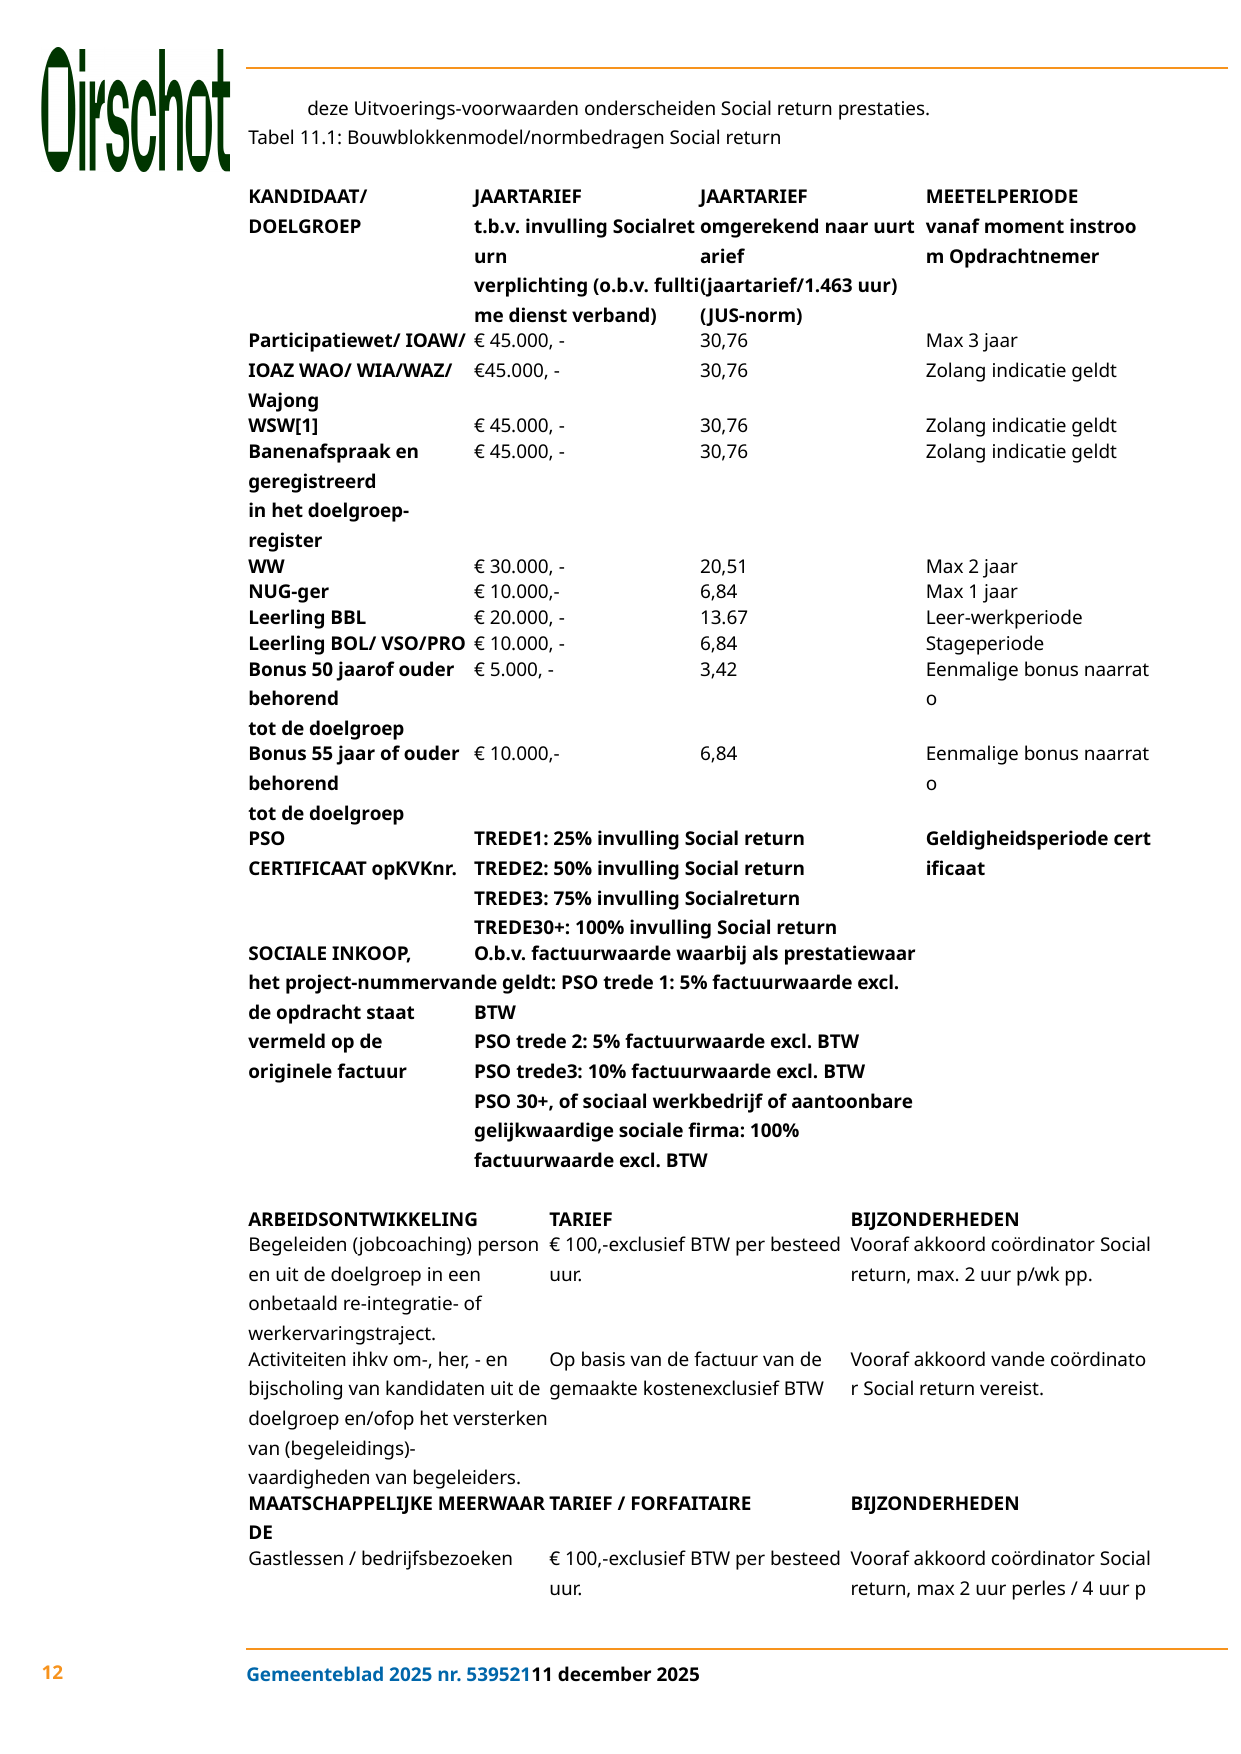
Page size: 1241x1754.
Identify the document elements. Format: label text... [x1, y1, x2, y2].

table_cell € 10.000, - [474, 630, 700, 656]
table_cell NUG-ger [248, 579, 474, 604]
table_cell Zolang indicatie geldt [926, 413, 1152, 438]
table_cell 13.67 [700, 604, 926, 630]
table_cell PSO CERTIFICAAT opKVKnr. [248, 826, 474, 940]
table_cell Max 2 jaar [926, 553, 1152, 578]
table_cell 20,51 [700, 553, 926, 578]
table_cell € 45.000, - [474, 438, 700, 553]
table_cell € 100,-exclusief BTW per besteed uur. [549, 1231, 850, 1346]
table_cell € 10.000,- [474, 741, 700, 826]
table_cell Eenmalige bonus naarrato [926, 656, 1152, 741]
table_cell Bonus 50 jaarof ouder behorend tot de doelgroep [248, 656, 474, 741]
table_cell € 30.000, - [474, 553, 700, 578]
table_cell Participatiewet/ IOAW/ IOAZ WAO/ WIA/WAZ/ Wajong [248, 328, 474, 413]
table_cell € 20.000, - [474, 604, 700, 630]
table_cell Vooraf akkoord coördinator Social return, max 2 uur perles / 4 uur p [850, 1545, 1152, 1601]
table_header KANDIDAAT/ DOELGROEP [248, 184, 474, 328]
list deze Uitvoerings-voorwaarden onderscheiden Social return prestaties. [248, 95, 1152, 121]
table_cell Vooraf akkoord coördinator Social return, max. 2 uur p/wk pp. [850, 1231, 1152, 1346]
table_cell 6,84 [700, 579, 926, 604]
table_cell Max 1 jaar [926, 579, 1152, 604]
table_cell € 100,-exclusief BTW per besteed uur. [549, 1545, 850, 1601]
table_cell Vooraf akkoord vande coördinator Social return vereist. [850, 1346, 1152, 1490]
table_cell Eenmalige bonus naarrato [926, 741, 1152, 826]
table_cell Stageperiode [926, 630, 1152, 656]
table_cell Zolang indicatie geldt [926, 438, 1152, 553]
table_cell € 45.000, - [474, 413, 700, 438]
table_cell € 5.000, - [474, 656, 700, 741]
table_cell Gastlessen / bedrijfsbezoeken [248, 1545, 549, 1601]
table_header JAARTARIEF t.b.v. invulling Socialreturn verplichting (o.b.v. fulltime dienst verband) [474, 184, 700, 328]
table_cell 3,42 [700, 656, 926, 741]
table_header TARIEF [549, 1206, 850, 1231]
table_cell 6,84 [700, 630, 926, 656]
table_cell Bonus 55 jaar of ouder behorend tot de doelgroep [248, 741, 474, 826]
table_cell [926, 940, 1152, 1173]
table_cell Begeleiden (jobcoaching) personen uit de doelgroep in een onbetaald re-integratie- of werkervaringstraject. [248, 1231, 549, 1346]
table_cell SOCIALE INKOOP, het project-nummervan de opdracht staat vermeld op de originele factuur [248, 940, 474, 1173]
table_cell 30,76 30,76 [700, 328, 926, 413]
table_cell Op basis van de factuur van de gemaakte kostenexclusief BTW [549, 1346, 850, 1490]
table_cell Activiteiten ihkv om-, her, - en bijscholing van kandidaten uit de doelgroep en/ofop het versterken van (begeleidings)-vaardigheden van begeleiders. [248, 1346, 549, 1490]
table_cell MAATSCHAPPELIJKE MEERWAARDE [248, 1490, 549, 1545]
table_header ARBEIDSONTWIKKELING [248, 1206, 549, 1231]
table_cell O.b.v. factuurwaarde waarbij als prestatiewaarde geldt: PSO trede 1: 5% factuurwaarde excl. BTW PSO trede 2: 5% factuurwaarde excl. BTW PSO trede3: 10% factuurwaarde excl. BTW PSO 30+, of sociaal werkbedrijf of aantoonbare gelijkwaardige sociale firma: 100% factuurwaarde excl. BTW [474, 940, 926, 1173]
table_cell Geldigheidsperiode certificaat [926, 826, 1152, 940]
table_cell BIJZONDERHEDEN [850, 1490, 1152, 1545]
table_cell Leerling BOL/ VSO/PRO [248, 630, 474, 656]
table_cell € 45.000, - €45.000, - [474, 328, 700, 413]
table_cell WW [248, 553, 474, 578]
table_cell Banenafspraak en geregistreerd in het doelgroep-register [248, 438, 474, 553]
table_cell WSW[1] [248, 413, 474, 438]
text Tabel 11.1: Bouwblokkenmodel/normbedragen Social return [248, 124, 1152, 150]
table_cell 30,76 [700, 438, 926, 553]
table_cell Leerling BBL [248, 604, 474, 630]
picture [41, 47, 231, 172]
table_cell 6,84 [700, 741, 926, 826]
table_cell TREDE1: 25% invulling Social return TREDE2: 50% invulling Social return TREDE3: 75% invulling Socialreturn TREDE30+: 100% invulling Social return [474, 826, 926, 940]
table_cell € 10.000,- [474, 579, 700, 604]
table_cell Leer-werkperiode [926, 604, 1152, 630]
table_header BIJZONDERHEDEN [850, 1206, 1152, 1231]
table_cell TARIEF / FORFAITAIRE [549, 1490, 850, 1545]
table_header MEETELPERIODE vanaf moment instroom Opdrachtnemer [926, 184, 1152, 328]
table_header JAARTARIEF omgerekend naar uurtarief (jaartarief/1.463 uur)(JUS-norm) [700, 184, 926, 328]
table_cell 30,76 [700, 413, 926, 438]
table_cell Max 3 jaar Zolang indicatie geldt [926, 328, 1152, 413]
